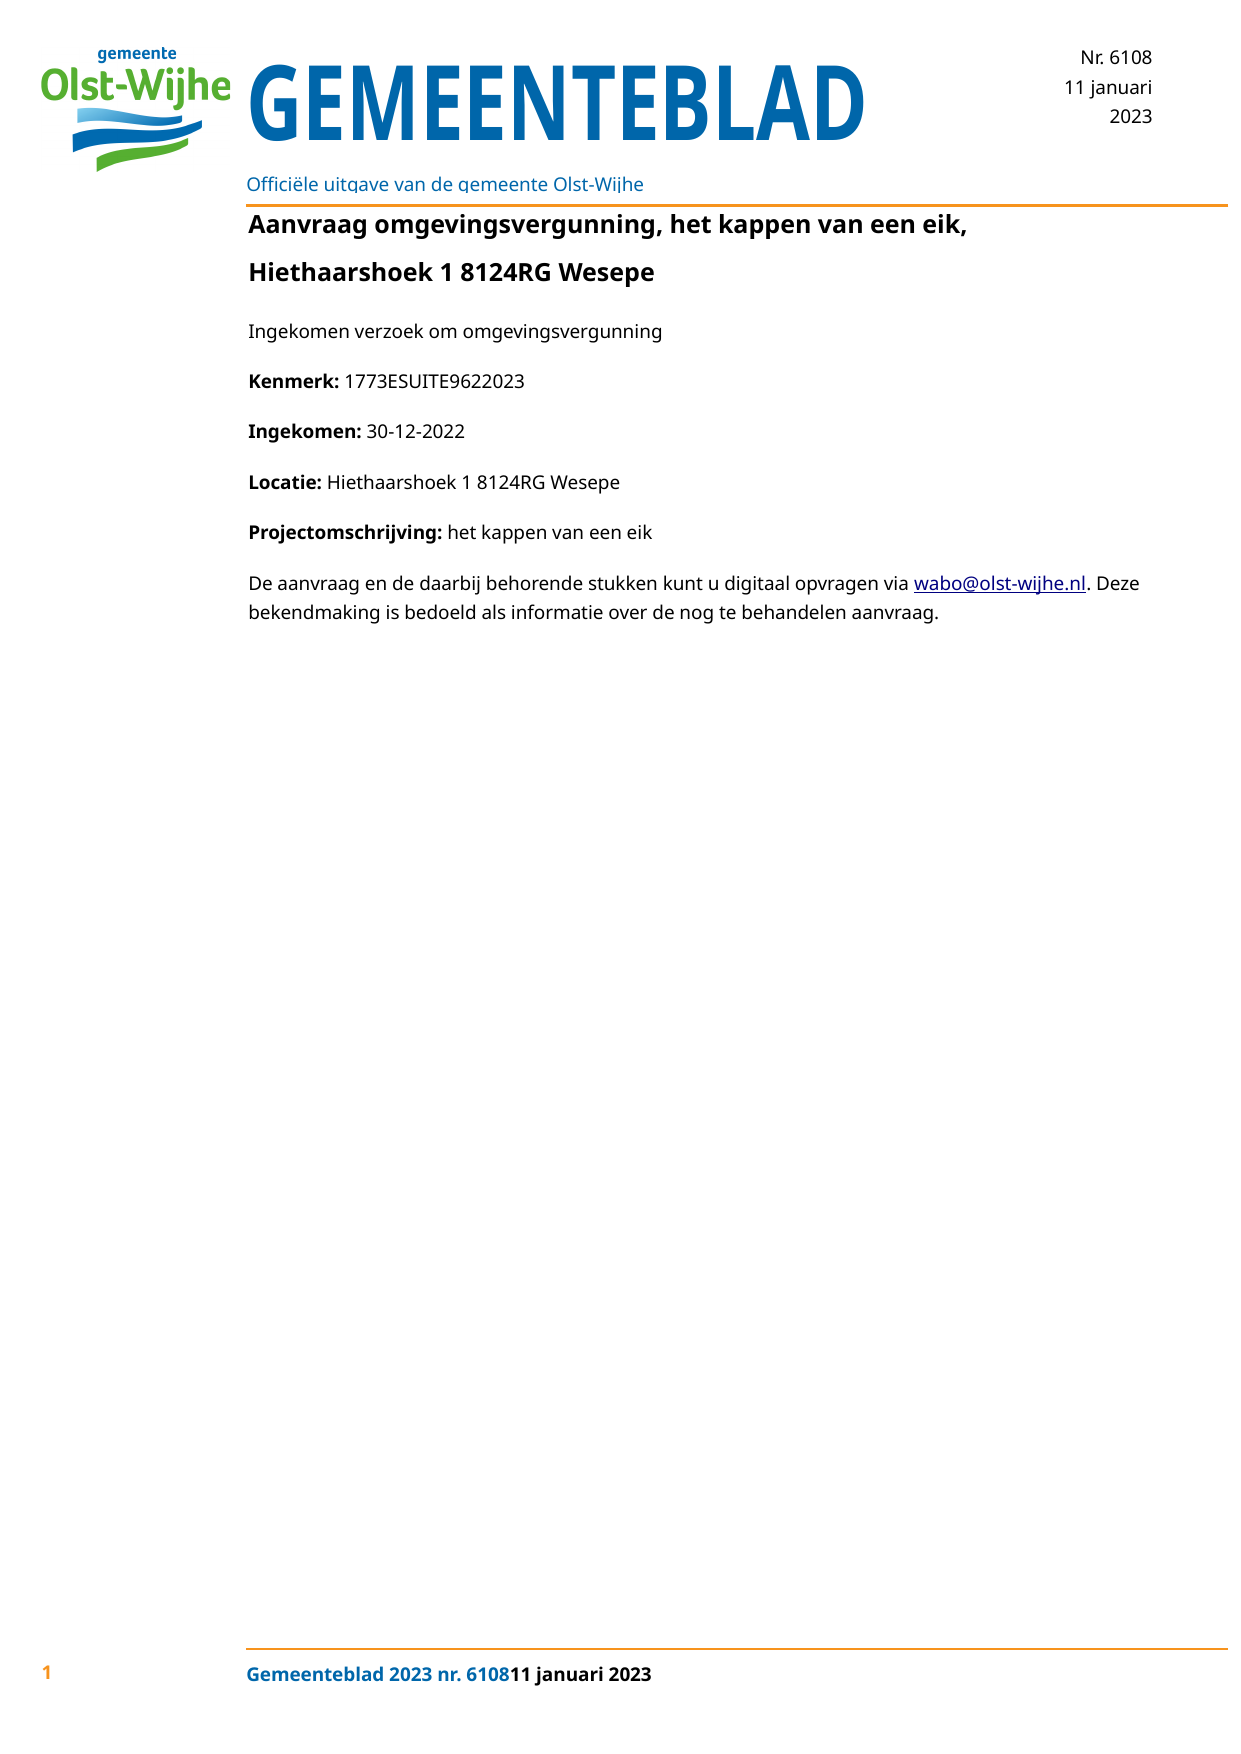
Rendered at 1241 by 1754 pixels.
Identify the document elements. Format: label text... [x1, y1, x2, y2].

text Ingekomen: 30-12-2022 [248, 419, 1152, 444]
text De aanvraag en de daarbij behorende stukken kunt u digitaal opvragen via wabo@olst-wijhe.nl. Deze bekendmaking is bedoeld als informatie over de nog te behandelen aanvraag. [248, 570, 1152, 625]
text Ingekomen verzoek om omgevingsvergunning [248, 318, 1152, 344]
text Projectomschrijving: het kappen van een eik [248, 519, 1152, 545]
picture [41, 47, 231, 172]
text Aanvraag omgevingsvergunning, het kappen van een eik, Hiethaarshoek 1 8124RG Wesepe [248, 207, 1152, 288]
text Locatie: Hiethaarshoek 1 8124RG Wesepe [248, 469, 1152, 495]
text Kenmerk: 1773ESUITE9622023 [248, 368, 1152, 394]
